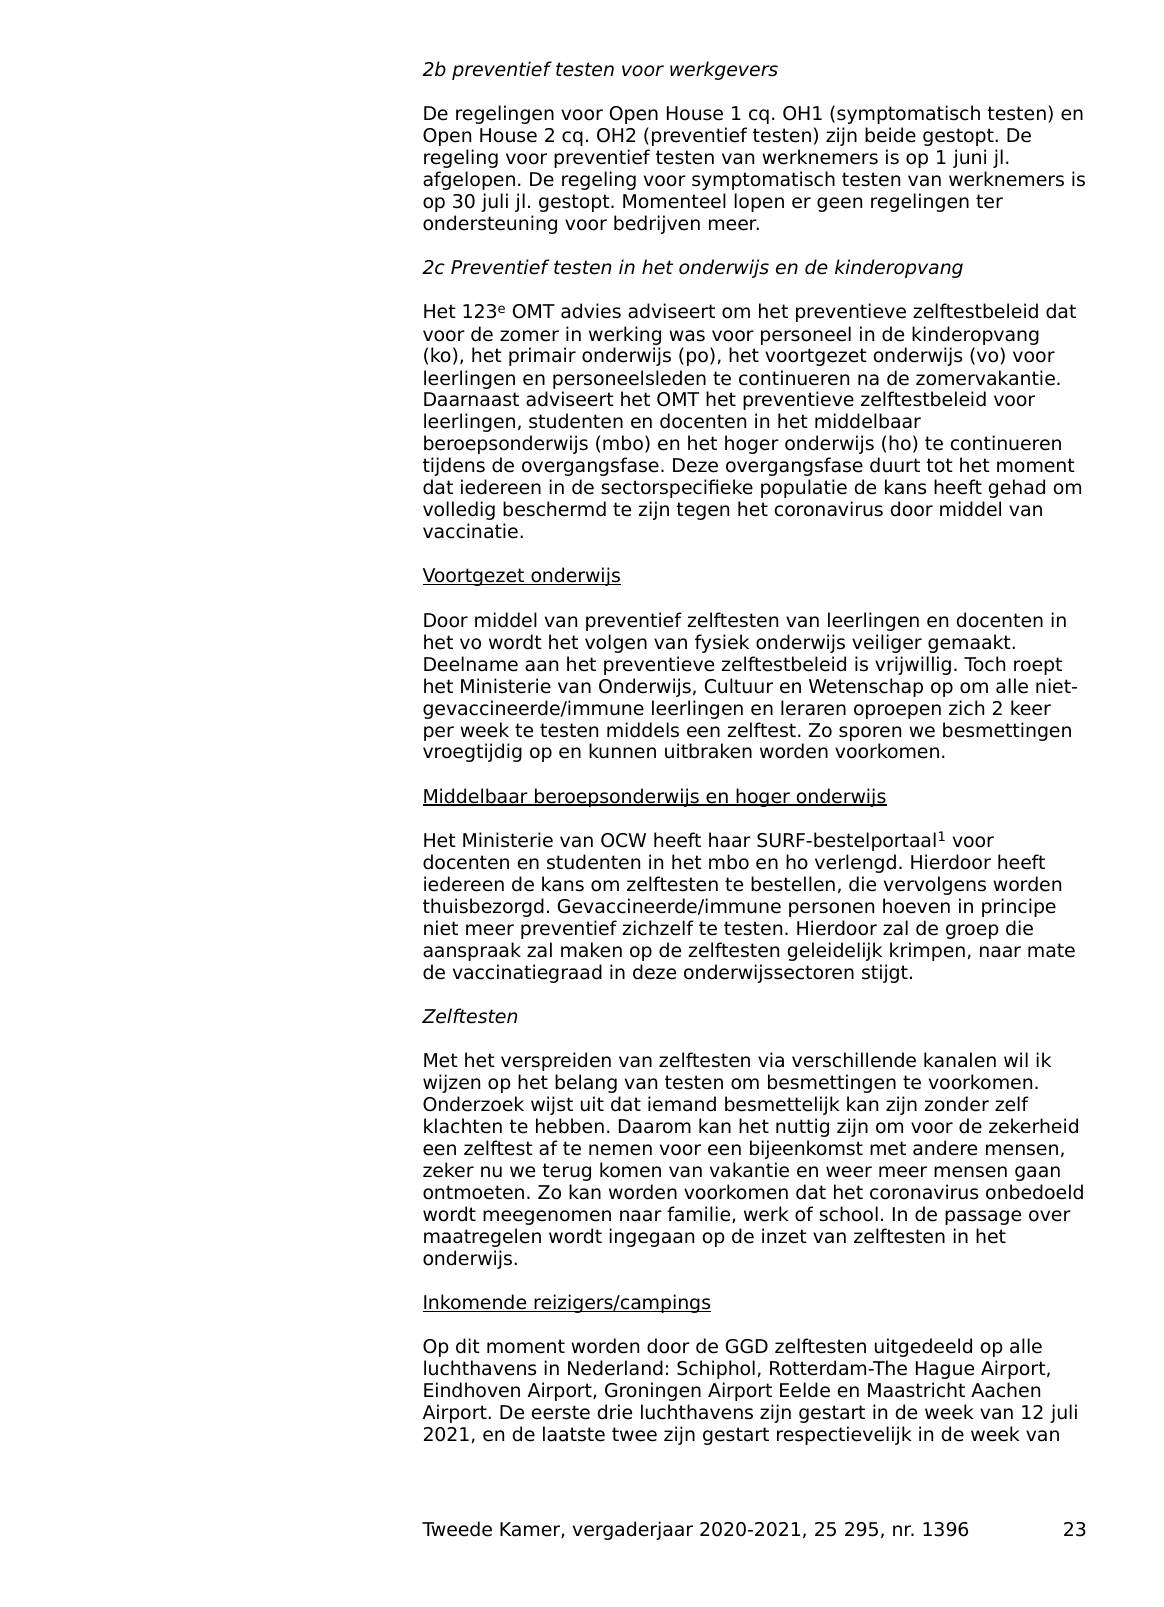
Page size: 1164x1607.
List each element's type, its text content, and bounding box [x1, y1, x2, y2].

text Op dit moment worden door de GGD zelftesten uitgedeeld op alle luchthavens in Nederland: Schiphol, Rotterdam-The Hague Airport, Eindhoven Airport, Groningen Airport Eelde en Maastricht Aachen Airport. De eerste drie luchthavens zijn gestart in de week van 12 juli 2021, en de laatste twee zijn gestart respectievelijk in de week van [422, 1336, 1087, 1446]
subtitle Middelbaar beroepsonderwijs en hoger onderwijs [422, 786, 1087, 808]
text Het 123e OMT advies adviseert om het preventieve zelftestbeleid dat voor de zomer in werking was voor personeel in de kinderopvang (ko), het primair onderwijs (po), het voortgezet onderwijs (vo) voor leerlingen en personeelsleden te continueren na de zomervakantie. Daarnaast adviseert het OMT het preventieve zelftestbeleid voor leerlingen, studenten en docenten in het middelbaar beroepsonderwijs (mbo) en het hoger onderwijs (ho) te continueren tijdens de overgangsfase. Deze overgangsfase duurt tot het moment dat iedereen in de sectorspecifieke populatie de kans heeft gehad om volledig beschermd te zijn tegen het coronavirus door middel van vaccinatie. [422, 301, 1087, 543]
subtitle 2b preventief testen voor werkgevers [422, 59, 1087, 81]
subtitle Zelftesten [422, 1006, 1087, 1028]
text Door middel van preventief zelftesten van leerlingen en docenten in het vo wordt het volgen van fysiek onderwijs veiliger gemaakt. Deelname aan het preventieve zelftestbeleid is vrijwillig. Toch roept het Ministerie van Onderwijs, Cultuur en Wetenschap op om alle niet-gevaccineerde/immune leerlingen en leraren oproepen zich 2 keer per week te testen middels een zelftest. Zo sporen we besmettingen vroegtijdig op en kunnen uitbraken worden voorkomen. [422, 609, 1087, 763]
text Het Ministerie van OCW heeft haar SURF-bestelportaal1 voor docenten en studenten in het mbo en ho verlengd. Hierdoor heeft iedereen de kans om zelftesten te bestellen, die vervolgens worden thuisbezorgd. Gevaccineerde/immune personen hoeven in principe niet meer preventief zichzelf te testen. Hierdoor zal de groep die aanspraak zal maken op de zelftesten geleidelijk krimpen, naar mate de vaccinatiegraad in deze onderwijssectoren stijgt. [422, 830, 1087, 984]
text De regelingen voor Open House 1 cq. OH1 (symptomatisch testen) en Open House 2 cq. OH2 (preventief testen) zijn beide gestopt. De regeling voor preventief testen van werknemers is op 1 juni jl. afgelopen. De regeling voor symptomatisch testen van werknemers is op 30 juli jl. gestopt. Momenteel lopen er geen regelingen ter ondersteuning voor bedrijven meer. [422, 103, 1087, 235]
subtitle Inkomende reizigers/campings [422, 1292, 1087, 1314]
text Met het verspreiden van zelftesten via verschillende kanalen wil ik wijzen op het belang van testen om besmettingen te voorkomen. Onderzoek wijst uit dat iemand besmettelijk kan zijn zonder zelf klachten te hebben. Daarom kan het nuttig zijn om voor de zekerheid een zelftest af te nemen voor een bijeenkomst met andere mensen, zeker nu we terug komen van vakantie en weer meer mensen gaan ontmoeten. Zo kan worden voorkomen dat het coronavirus onbedoeld wordt meegenomen naar familie, werk of school. In de passage over maatregelen wordt ingegaan op de inzet van zelftesten in het onderwijs. [422, 1050, 1087, 1270]
subtitle Voortgezet onderwijs [422, 565, 1087, 587]
subtitle 2c Preventief testen in het onderwijs en de kinderopvang [422, 257, 1087, 279]
